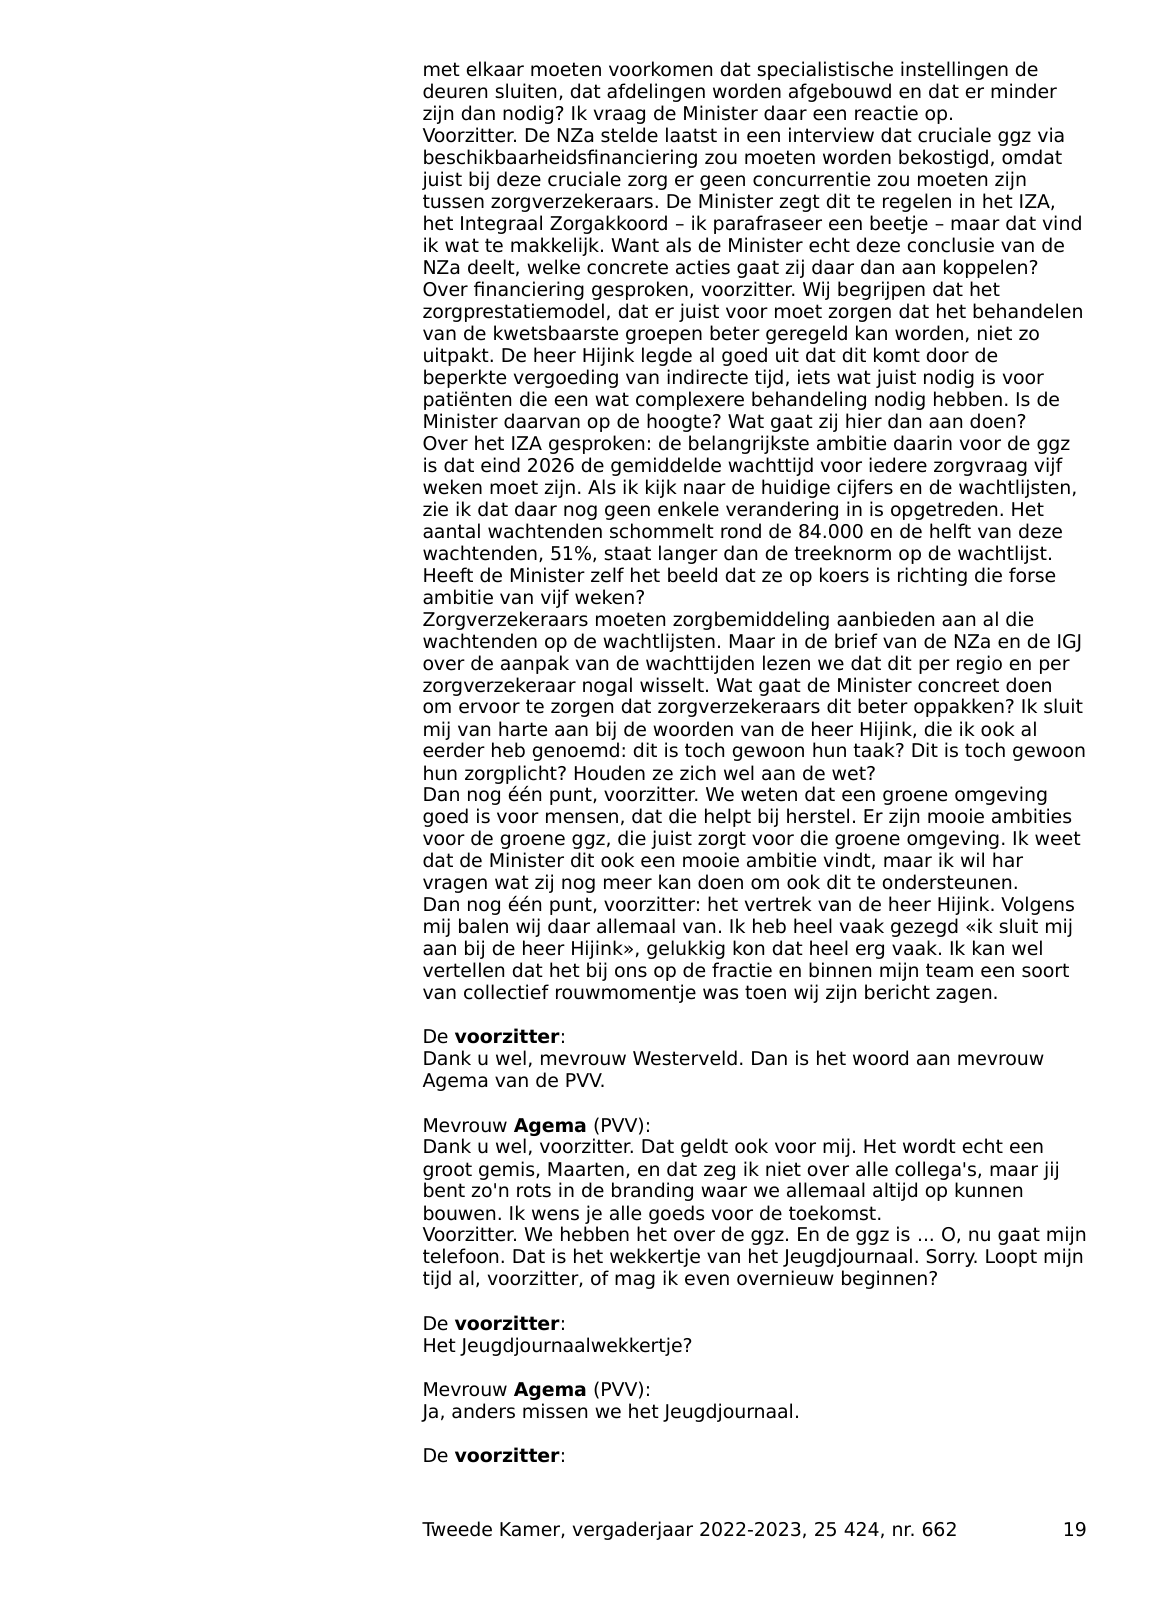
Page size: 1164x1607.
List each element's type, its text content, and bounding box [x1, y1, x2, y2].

text De voorzitter: [422, 1312, 1087, 1334]
text Dank u wel, mevrouw Westerveld. Dan is het woord aan mevrouw Agema van de PVV. [422, 1048, 1087, 1092]
text Mevrouw Agema (PVV): [422, 1114, 1087, 1136]
text De voorzitter: [422, 1445, 1087, 1467]
text Dank u wel, voorzitter. Dat geldt ook voor mij. Het wordt echt een groot gemis, Maarten, en dat zeg ik niet over alle collega's, maar jij bent zo'n rots in de branding waar we allemaal altijd op kunnen bouwen. Ik wens je alle goeds voor de toekomst. [422, 1136, 1087, 1224]
text Over financiering gesproken, voorzitter. Wij begrijpen dat het zorgprestatiemodel, dat er juist voor moet zorgen dat het behandelen van de kwetsbaarste groepen beter geregeld kan worden, niet zo uitpakt. De heer Hijink legde al goed uit dat dit komt door de beperkte vergoeding van indirecte tijd, iets wat juist nodig is voor patiënten die een wat complexere behandeling nodig hebben. Is de Minister daarvan op de hoogte? Wat gaat zij hier dan aan doen? [422, 279, 1087, 433]
text De voorzitter: [422, 1026, 1087, 1048]
text Voorzitter. We hebben het over de ggz. En de ggz is ... O, nu gaat mijn telefoon. Dat is het wekkertje van het Jeugdjournaal. Sorry. Loopt mijn tijd al, voorzitter, of mag ik even overnieuw beginnen? [422, 1224, 1087, 1290]
text Ja, anders missen we het Jeugdjournaal. [422, 1401, 1087, 1423]
text Het Jeugdjournaalwekkertje? [422, 1334, 1087, 1356]
text met elkaar moeten voorkomen dat specialistische instellingen de deuren sluiten, dat afdelingen worden afgebouwd en dat er minder zijn dan nodig? Ik vraag de Minister daar een reactie op. [422, 59, 1087, 125]
text Zorgverzekeraars moeten zorgbemiddeling aanbieden aan al die wachtenden op de wachtlijsten. Maar in de brief van de NZa en de IGJ over de aanpak van de wachttijden lezen we dat dit per regio en per zorgverzekeraar nogal wisselt. Wat gaat de Minister concreet doen om ervoor te zorgen dat zorgverzekeraars dit beter oppakken? Ik sluit mij van harte aan bij de woorden van de heer Hijink, die ik ook al eerder heb genoemd: dit is toch gewoon hun taak? Dit is toch gewoon hun zorgplicht? Houden ze zich wel aan de wet? [422, 608, 1087, 784]
text Dan nog één punt, voorzitter. We weten dat een groene omgeving goed is voor mensen, dat die helpt bij herstel. Er zijn mooie ambities voor de groene ggz, die juist zorgt voor die groene omgeving. Ik weet dat de Minister dit ook een mooie ambitie vindt, maar ik wil har vragen wat zij nog meer kan doen om ook dit te ondersteunen. [422, 784, 1087, 894]
text Dan nog één punt, voorzitter: het vertrek van de heer Hijink. Volgens mij balen wij daar allemaal van. Ik heb heel vaak gezegd «ik sluit mij aan bij de heer Hijink», gelukkig kon dat heel erg vaak. Ik kan wel vertellen dat het bij ons op de fractie en binnen mijn team een soort van collectief rouwmomentje was toen wij zijn bericht zagen. [422, 894, 1087, 1004]
text Mevrouw Agema (PVV): [422, 1379, 1087, 1401]
text Over het IZA gesproken: de belangrijkste ambitie daarin voor de ggz is dat eind 2026 de gemiddelde wachttijd voor iedere zorgvraag vijf weken moet zijn. Als ik kijk naar de huidige cijfers en de wachtlijsten, zie ik dat daar nog geen enkele verandering in is opgetreden. Het aantal wachtenden schommelt rond de 84.000 en de helft van deze wachtenden, 51%, staat langer dan de treeknorm op de wachtlijst. Heeft de Minister zelf het beeld dat ze op koers is richting die forse ambitie van vijf weken? [422, 433, 1087, 608]
text Voorzitter. De NZa stelde laatst in een interview dat cruciale ggz via beschikbaarheidsfinanciering zou moeten worden bekostigd, omdat juist bij deze cruciale zorg er geen concurrentie zou moeten zijn tussen zorgverzekeraars. De Minister zegt dit te regelen in het IZA, het Integraal Zorgakkoord – ik parafraseer een beetje – maar dat vind ik wat te makkelijk. Want als de Minister echt deze conclusie van de NZa deelt, welke concrete acties gaat zij daar dan aan koppelen? [422, 125, 1087, 279]
